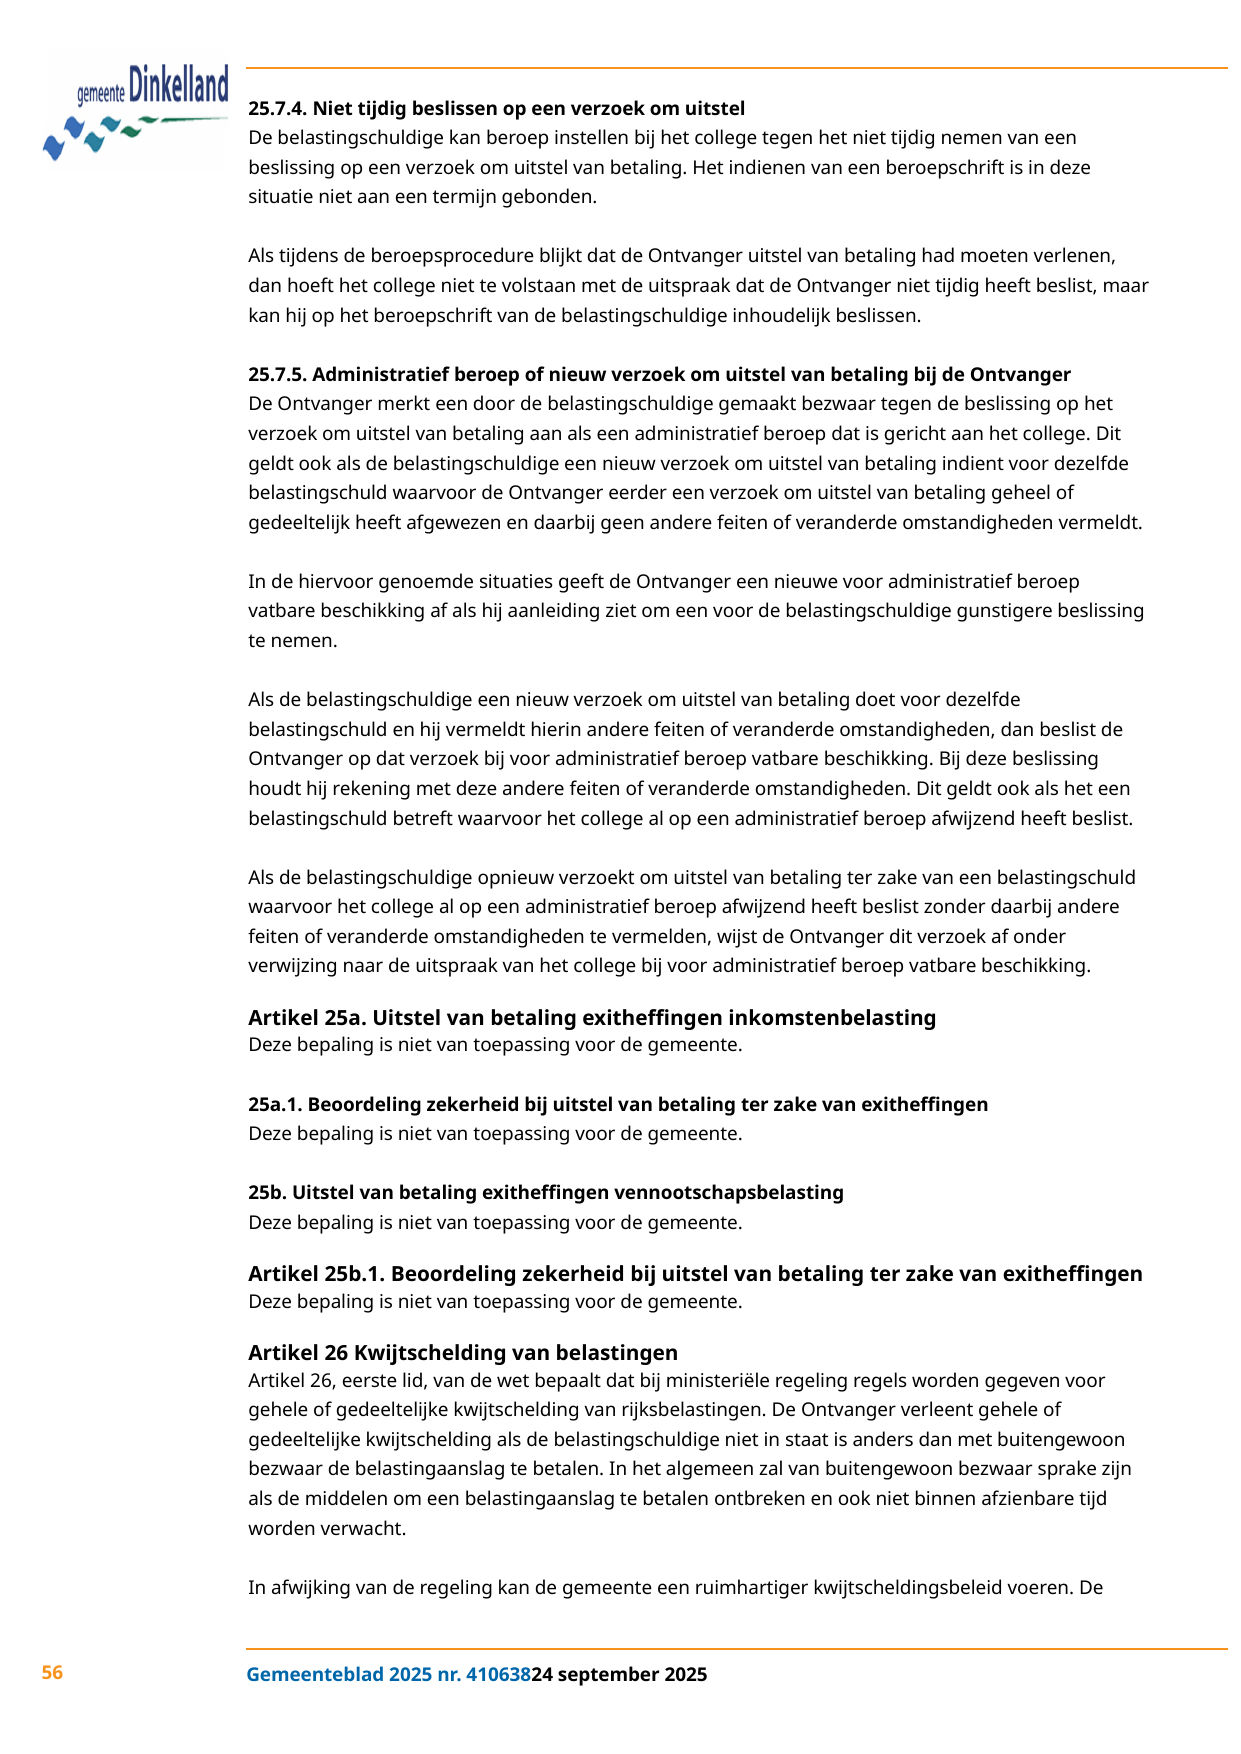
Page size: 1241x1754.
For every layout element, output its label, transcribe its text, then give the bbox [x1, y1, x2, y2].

picture [41, 47, 231, 172]
text Deze bepaling is niet van toepassing voor de gemeente. [248, 1288, 1152, 1314]
text 25.7.4. Niet tijdig beslissen op een verzoek om uitstel [248, 95, 1152, 121]
text Artikel 26 Kwijtschelding van belastingen [248, 1338, 1152, 1367]
text Artikel 25a. Uitstel van betaling exitheffingen inkomstenbelasting [248, 1003, 1152, 1032]
text De Ontvanger merkt een door de belastingschuldige gemaakt bezwaar tegen de beslissing op het verzoek om uitstel van betaling aan als een administratief beroep dat is gericht aan het college. Dit geldt ook als de belastingschuldige een nieuw verzoek om uitstel van betaling indient voor dezelfde belastingschuld waarvoor de Ontvanger eerder een verzoek om uitstel van betaling geheel of gedeeltelijk heeft afgewezen en daarbij geen andere feiten of veranderde omstandigheden vermeldt. [248, 391, 1152, 535]
text Deze bepaling is niet van toepassing voor de gemeente. [248, 1209, 1152, 1235]
text In de hiervoor genoemde situaties geeft de Ontvanger een nieuwe voor administratief beroep vatbare beschikking af als hij aanleiding ziet om een voor de belastingschuldige gunstigere beslissing te nemen. [248, 568, 1152, 653]
text Deze bepaling is niet van toepassing voor de gemeente. [248, 1032, 1152, 1057]
text 25.7.5. Administratief beroep of nieuw verzoek om uitstel van betaling bij de Ontvanger [248, 361, 1152, 387]
text 25b. Uitstel van betaling exitheffingen vennootschapsbelasting [248, 1179, 1152, 1205]
text Als tijdens de beroepsprocedure blijkt dat de Ontvanger uitstel van betaling had moeten verlenen, dan hoeft het college niet te volstaan met de uitspraak dat de Ontvanger niet tijdig heeft beslist, maar kan hij op het beroepschrift van de belastingschuldige inhoudelijk beslissen. [248, 243, 1152, 328]
text Als de belastingschuldige opnieuw verzoekt om uitstel van betaling ter zake van een belastingschuld waarvoor het college al op een administratief beroep afwijzend heeft beslist zonder daarbij andere feiten of veranderde omstandigheden te vermelden, wijst de Ontvanger dit verzoek af onder verwijzing naar de uitspraak van het college bij voor administratief beroep vatbare beschikking. [248, 864, 1152, 978]
text Artikel 25b.1. Beoordeling zekerheid bij uitstel van betaling ter zake van exitheffingen [248, 1259, 1152, 1288]
text Deze bepaling is niet van toepassing voor de gemeente. [248, 1120, 1152, 1146]
text Als de belastingschuldige een nieuw verzoek om uitstel van betaling doet voor dezelfde belastingschuld en hij vermeldt hierin andere feiten of veranderde omstandigheden, dan beslist de Ontvanger op dat verzoek bij voor administratief beroep vatbare beschikking. Bij deze beslissing houdt hij rekening met deze andere feiten of veranderde omstandigheden. Dit geldt ook als het een belastingschuld betreft waarvoor het college al op een administratief beroep afwijzend heeft beslist. [248, 686, 1152, 831]
text De belastingschuldige kan beroep instellen bij het college tegen het niet tijdig nemen van een beslissing op een verzoek om uitstel van betaling. Het indienen van een beroepschrift is in deze situatie niet aan een termijn gebonden. [248, 124, 1152, 209]
text Artikel 26, eerste lid, van de wet bepaalt dat bij ministeriële regeling regels worden gegeven voor gehele of gedeeltelijke kwijtschelding van rijksbelastingen. De Ontvanger verleent gehele of gedeeltelijke kwijtschelding als de belastingschuldige niet in staat is anders dan met buitengewoon bezwaar de belastingaanslag te betalen. In het algemeen zal van buitengewoon bezwaar sprake zijn als de middelen om een belastingaanslag te betalen ontbreken en ook niet binnen afzienbare tijd worden verwacht. [248, 1367, 1152, 1540]
text 25a.1. Beoordeling zekerheid bij uitstel van betaling ter zake van exitheffingen [248, 1091, 1152, 1116]
text In afwijking van de regeling kan de gemeente een ruimhartiger kwijtscheldingsbeleid voeren. De [248, 1574, 1152, 1599]
